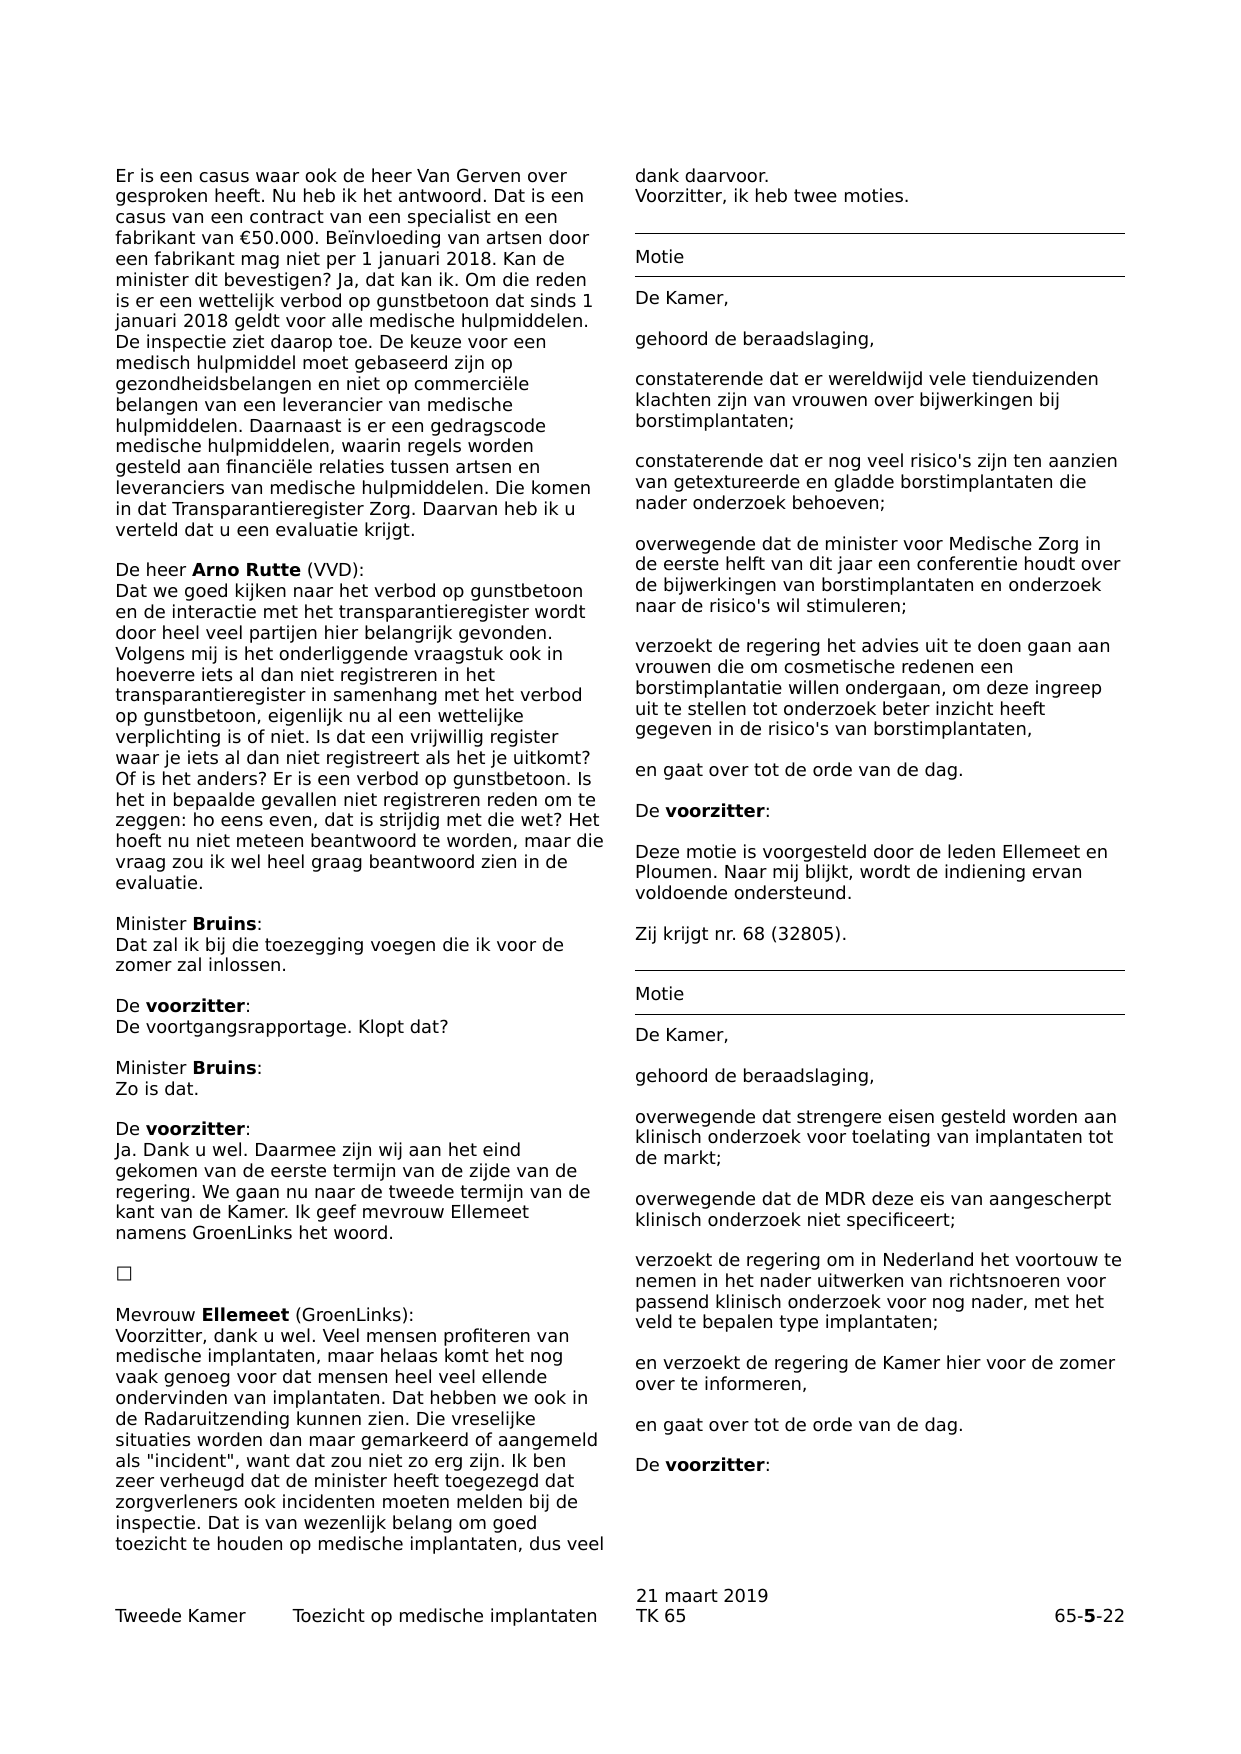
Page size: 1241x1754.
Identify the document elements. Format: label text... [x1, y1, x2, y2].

text De heer Arno Rutte (VVD): [115, 560, 605, 581]
text constaterende dat er nog veel risico's zijn ten aanzien van getextureerde en gladde borstimplantaten die nader onderzoek behoeven; [635, 451, 1125, 513]
text De voorzitter: [635, 1455, 1125, 1476]
text De voorzitter: [115, 996, 605, 1017]
text Zo is dat. [115, 1078, 605, 1099]
text De voorzitter: [635, 801, 1125, 821]
text De voorzitter: [115, 1119, 605, 1140]
text en verzoekt de regering de Kamer hier voor de zomer over te informeren, [635, 1353, 1125, 1394]
text Zij krijgt nr. 68 (32805). [635, 924, 1125, 944]
text en gaat over tot de orde van de dag. [635, 760, 1125, 781]
text Deze motie is voorgesteld door de leden Ellemeet en Ploumen. Naar mij blijkt, wordt de indiening ervan voldoende ondersteund. [635, 841, 1125, 904]
text Dat zal ik bij die toezegging voegen die ik voor de zomer zal inlossen. [115, 934, 605, 976]
text gehoord de beraadslaging, [635, 1066, 1125, 1086]
text gehoord de beraadslaging, [635, 328, 1125, 349]
text Minister Bruins: [115, 913, 605, 934]
text De Kamer, [635, 288, 1125, 308]
text overwegende dat strengere eisen gesteld worden aan klinisch onderzoek voor toelating van implantaten tot de markt; [635, 1106, 1125, 1169]
text Voorzitter, ik heb twee moties. [635, 186, 1125, 207]
text constaterende dat er wereldwijd vele tienduizenden klachten zijn van vrouwen over bijwerkingen bij borstimplantaten; [635, 369, 1125, 431]
text Voorzitter, dank u wel. Veel mensen profiteren van medische implantaten, maar helaas komt het nog vaak genoeg voor dat mensen heel veel ellende ondervinden van implantaten. Dat hebben we ook in de Radaruitzending kunnen zien. Die vreselijke situaties worden dan maar gemarkeerd of aangemeld als "incident", want dat zou niet zo erg zijn. Ik ben zeer verheugd dat de minister heeft toegezegd dat zorgverleners ook incidenten moeten melden bij de inspectie. Dat is van wezenlijk belang om goed toezicht te houden op medische implantaten, dus veel [115, 1325, 605, 1554]
text Minister Bruins: [115, 1057, 605, 1078]
text Dat we goed kijken naar het verbod op gunstbetoon en de interactie met het transparantieregister wordt door heel veel partijen hier belangrijk gevonden. Volgens mij is het onderliggende vraagstuk ook in hoeverre iets al dan niet registreren in het transparantieregister in samenhang met het verbod op gunstbetoon, eigenlijk nu al een wettelijke verplichting is of niet. Is dat een vrijwillig register waar je iets al dan niet registreert als het je uitkomt? Of is het anders? Er is een verbod op gunstbetoon. Is het in bepaalde gevallen niet registreren reden om te zeggen: ho eens even, dat is strijdig met die wet? Het hoeft nu niet meteen beantwoord te worden, maar die vraag zou ik wel heel graag beantwoord zien in de evaluatie. [115, 581, 605, 893]
text Er is een casus waar ook de heer Van Gerven over gesproken heeft. Nu heb ik het antwoord. Dat is een casus van een contract van een specialist en een fabrikant van €50.000. Beïnvloeding van artsen door een fabrikant mag niet per 1 januari 2018. Kan de minister dit bevestigen? Ja, dat kan ik. Om die reden is er een wettelijk verbod op gunstbetoon dat sinds 1 januari 2018 geldt voor alle medische hulpmiddelen. De inspectie ziet daarop toe. De keuze voor een medisch hulpmiddel moet gebaseerd zijn op gezondheidsbelangen en niet op commerciële belangen van een leverancier van medische hulpmiddelen. Daarnaast is er een gedragscode medische hulpmiddelen, waarin regels worden gesteld aan financiële relaties tussen artsen en leveranciers van medische hulpmiddelen. Die komen in dat Transparantieregister Zorg. Daarvan heb ik u verteld dat u een evaluatie krijgt. [115, 165, 605, 540]
text Motie [635, 984, 1125, 1005]
text Mevrouw Ellemeet (GroenLinks): [115, 1305, 605, 1325]
text verzoekt de regering om in Nederland het voortouw te nemen in het nader uitwerken van richtsnoeren voor passend klinisch onderzoek voor nog nader, met het veld te bepalen type implantaten; [635, 1250, 1125, 1333]
text dank daarvoor. [635, 165, 1125, 186]
text verzoekt de regering het advies uit te doen gaan aan vrouwen die om cosmetische redenen een borstimplantatie willen ondergaan, om deze ingreep uit te stellen tot onderzoek beter inzicht heeft gegeven in de risico's van borstimplantaten, [635, 636, 1125, 740]
text en gaat over tot de orde van de dag. [635, 1414, 1125, 1435]
text Motie [635, 247, 1125, 268]
text Ja. Dank u wel. Daarmee zijn wij aan het eind gekomen van de eerste termijn van de zijde van de regering. We gaan nu naar de tweede termijn van de kant van de Kamer. Ik geef mevrouw Ellemeet namens GroenLinks het woord. [115, 1140, 605, 1244]
text De Kamer, [635, 1025, 1125, 1046]
text De voortgangsrapportage. Klopt dat? [115, 1017, 605, 1037]
text overwegende dat de MDR deze eis van aangescherpt klinisch onderzoek niet specificeert; [635, 1189, 1125, 1230]
text overwegende dat de minister voor Medische Zorg in de eerste helft van dit jaar een conferentie houdt over de bijwerkingen van borstimplantaten en onderzoek naar de risico's wil stimuleren; [635, 533, 1125, 616]
text ⬜ [115, 1264, 605, 1285]
